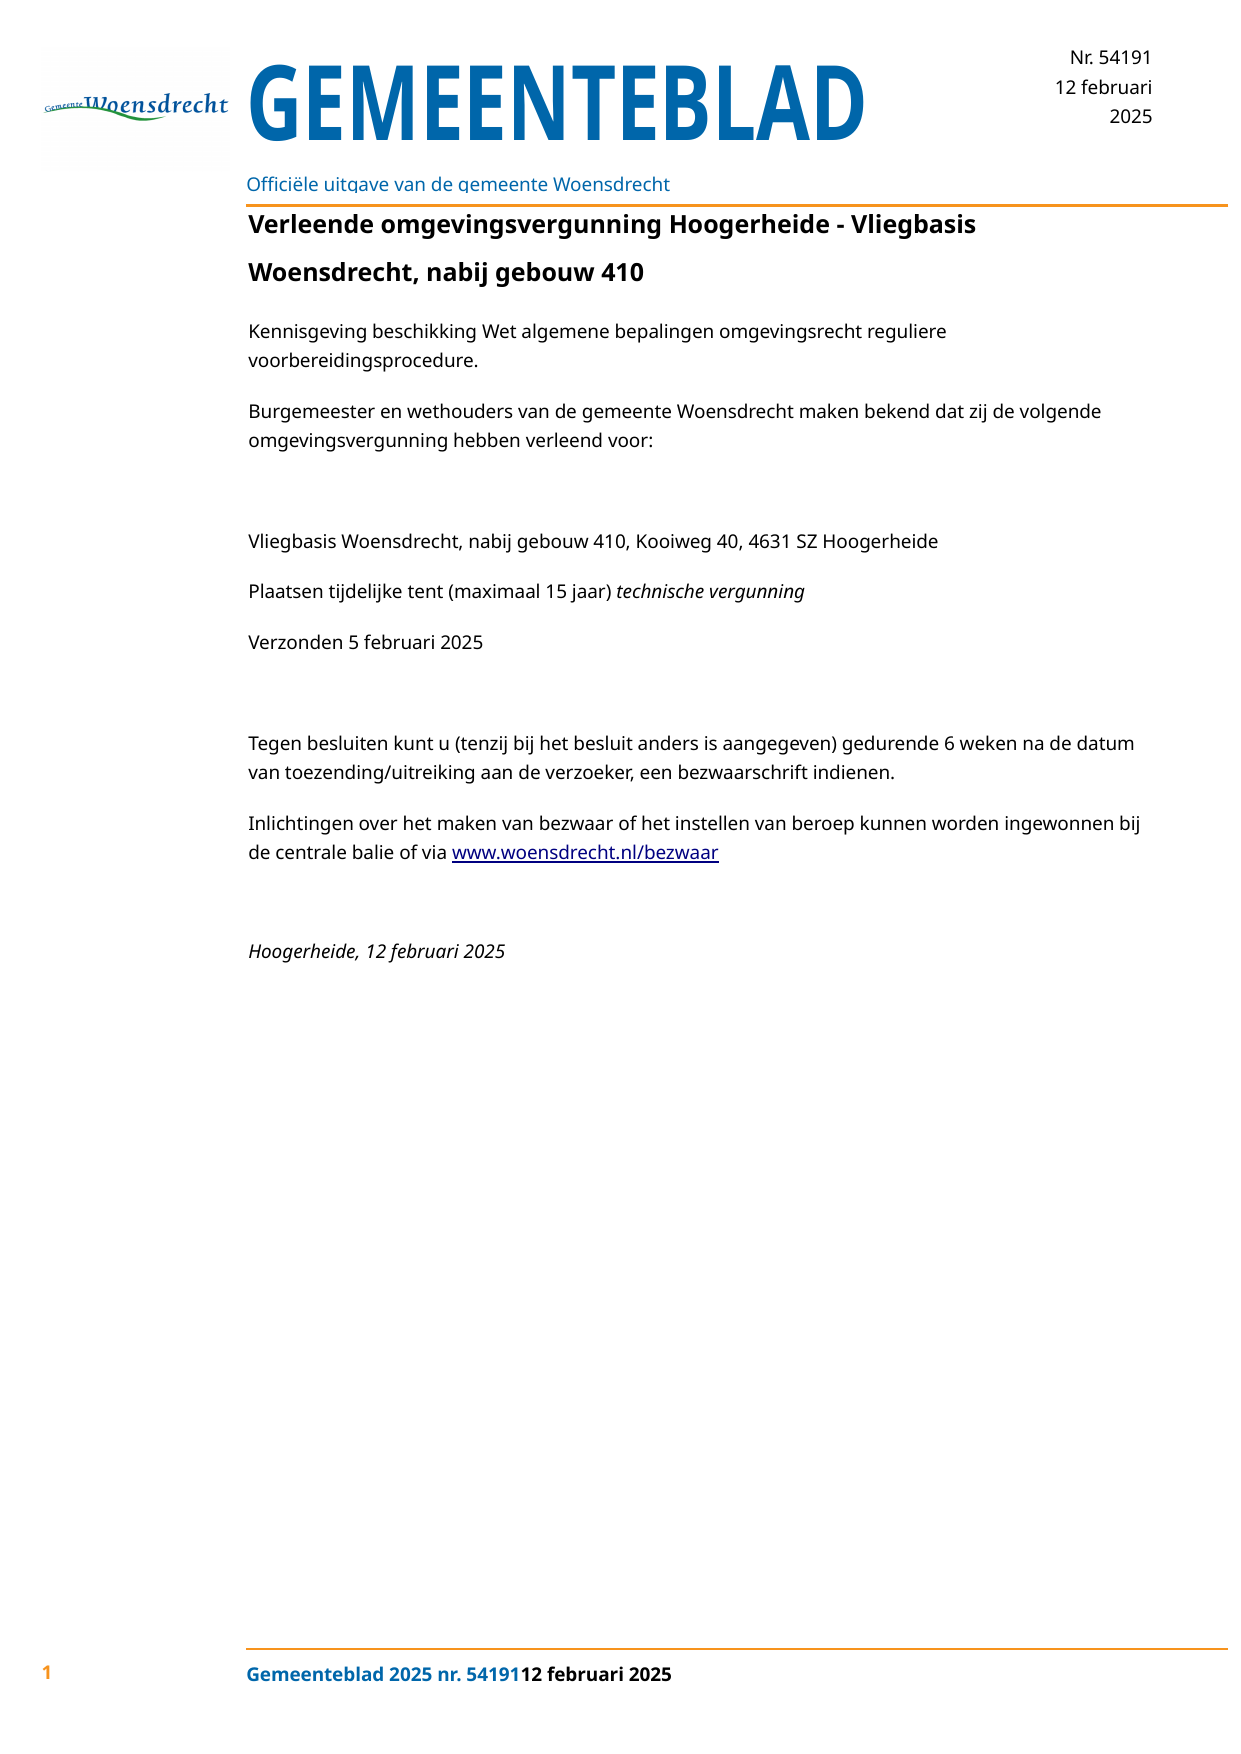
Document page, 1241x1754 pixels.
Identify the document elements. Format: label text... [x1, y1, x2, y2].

text Vliegbasis Woensdrecht, nabij gebouw 410, Kooiweg 40, 4631 SZ Hoogerheide [248, 528, 1152, 554]
text Kennisgeving beschikking Wet algemene bepalingen omgevingsrecht reguliere voorbereidingsprocedure. [248, 318, 1152, 373]
text Burgemeester en wethouders van de gemeente Woensdrecht maken bekend dat zij de volgende omgevingsvergunning hebben verleend voor: [248, 398, 1152, 453]
text Inlichtingen over het maken van bezwaar of het instellen van beroep kunnen worden ingewonnen bij de centrale balie of via www.woensdrecht.nl/bezwaar [248, 810, 1152, 865]
text Plaatsen tijdelijke tent (maximaal 15 jaar) technische vergunning [248, 579, 1152, 604]
text Hoogerheide, 12 februari 2025 [248, 938, 1152, 963]
picture [41, 47, 231, 172]
text Verleende omgevingsvergunning Hoogerheide - Vliegbasis Woensdrecht, nabij gebouw 410 [248, 207, 1152, 288]
text Tegen besluiten kunt u (tenzij bij het besluit anders is aangegeven) gedurende 6 weken na de datum van toezending/uitreiking aan de verzoeker, een bezwaarschrift indienen. [248, 730, 1152, 785]
text Verzonden 5 februari 2025 [248, 629, 1152, 655]
